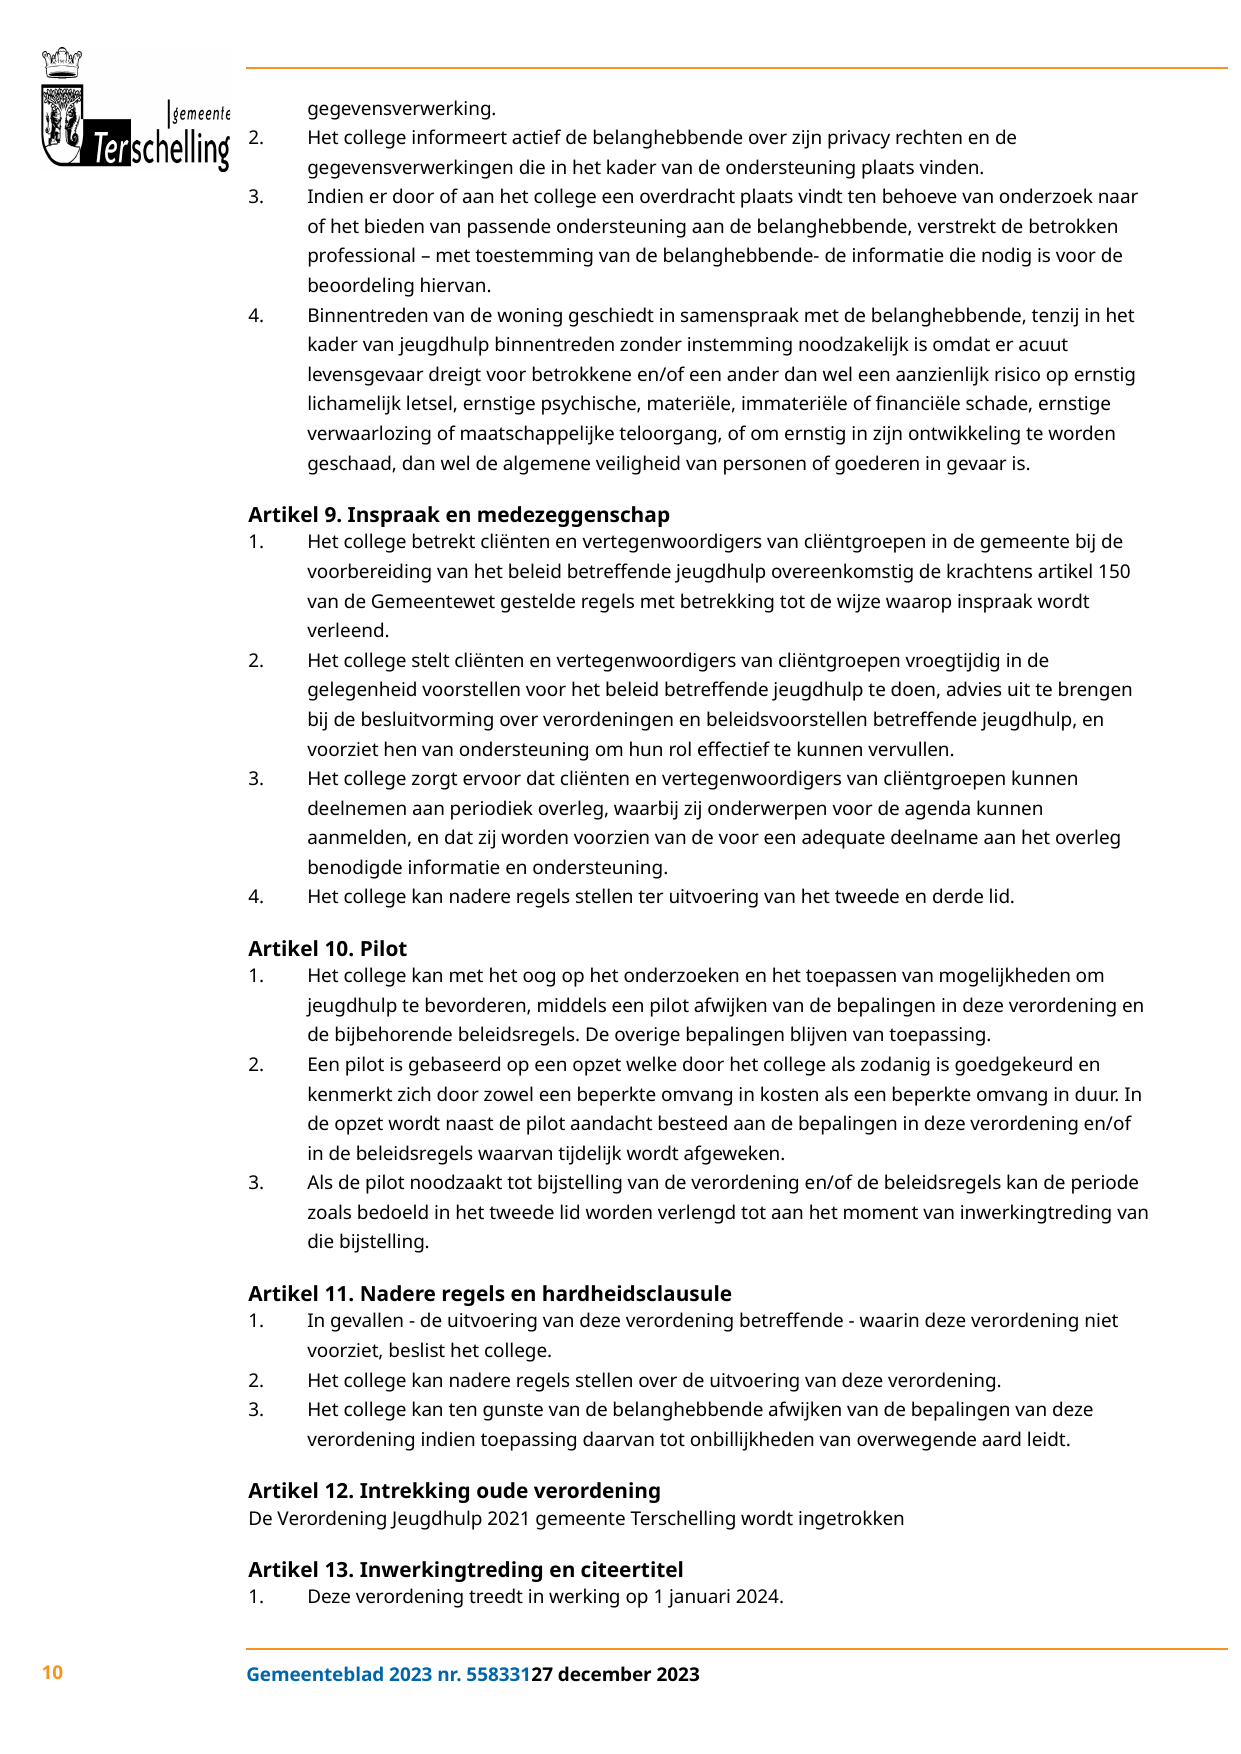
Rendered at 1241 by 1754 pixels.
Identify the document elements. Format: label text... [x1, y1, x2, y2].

list In gevallen - de uitvoering van deze verordening betreffende - waarin deze verordening niet voorziet, beslist het college. [248, 1308, 1152, 1363]
list Het college kan ten gunste van de belanghebbende afwijken van de bepalingen van deze verordening indien toepassing daarvan tot onbillijkheden van overwegende aard leidt. [248, 1396, 1152, 1452]
text De Verordening Jeugdhulp 2021 gemeente Terschelling wordt ingetrokken [248, 1505, 1152, 1531]
text Artikel 9. Inspraak en medezeggenschap [248, 500, 1152, 529]
list Het college zorgt ervoor dat cliënten en vertegenwoordigers van cliëntgroepen kunnen deelnemen aan periodiek overleg, waarbij zij onderwerpen voor de agenda kunnen aanmelden, en dat zij worden voorzien van de voor een adequate deelname aan het overleg benodigde informatie en ondersteuning. [248, 765, 1152, 880]
text Artikel 10. Pilot [248, 934, 1152, 962]
list gegevensverwerking. [248, 95, 1152, 121]
list Deze verordening treedt in werking op 1 januari 2024. [248, 1584, 1152, 1609]
list Het college betrekt cliënten en vertegenwoordigers van cliëntgroepen in de gemeente bij de voorbereiding van het beleid betreffende jeugdhulp overeenkomstig de krachtens artikel 150 van de Gemeentewet gestelde regels met betrekking tot de wijze waarop inspraak wordt verleend. [248, 529, 1152, 643]
list Als de pilot noodzaakt tot bijstelling van de verordening en/of de beleidsregels kan de periode zoals bedoeld in het tweede lid worden verlengd tot aan het moment van inwerkingtreding van die bijstelling. [248, 1169, 1152, 1254]
list Het college kan nadere regels stellen ter uitvoering van het tweede en derde lid. [248, 884, 1152, 909]
list Het college kan met het oog op het onderzoeken en het toepassen van mogelijkheden om jeugdhulp te bevorderen, middels een pilot afwijken van de bepalingen in deze verordening en de bijbehorende beleidsregels. De overige bepalingen blijven van toepassing. [248, 962, 1152, 1047]
list Het college stelt cliënten en vertegenwoordigers van cliëntgroepen vroegtijdig in de gelegenheid voorstellen voor het beleid betreffende jeugdhulp te doen, advies uit te brengen bij de besluitvorming over verordeningen en beleidsvoorstellen betreffende jeugdhulp, en voorziet hen van ondersteuning om hun rol effectief te kunnen vervullen. [248, 647, 1152, 761]
text Artikel 11. Nadere regels en hardheidsclausule [248, 1279, 1152, 1308]
text Artikel 13. Inwerkingtreding en citeertitel [248, 1555, 1152, 1584]
list Indien er door of aan het college een overdracht plaats vindt ten behoeve van onderzoek naar of het bieden van passende ondersteuning aan de belanghebbende, verstrekt de betrokken professional – met toestemming van de belanghebbende- de informatie die nodig is voor de beoordeling hiervan. [248, 183, 1152, 298]
list Het college kan nadere regels stellen over de uitvoering van deze verordening. [248, 1367, 1152, 1392]
list Binnentreden van de woning geschiedt in samenspraak met de belanghebbende, tenzij in het kader van jeugdhulp binnentreden zonder instemming noodzakelijk is omdat er acuut levensgevaar dreigt voor betrokkene en/of een ander dan wel een aanzienlijk risico op ernstig lichamelijk letsel, ernstige psychische, materiële, immateriële of financiële schade, ernstige verwaarlozing of maatschappelijke teloorgang, of om ernstig in zijn ontwikkeling te worden geschaad, dan wel de algemene veiligheid van personen of goederen in gevaar is. [248, 302, 1152, 476]
picture [41, 47, 231, 172]
text Artikel 12. Intrekking oude verordening [248, 1476, 1152, 1505]
list Het college informeert actief de belanghebbende over zijn privacy rechten en de gegevensverwerkingen die in het kader van de ondersteuning plaats vinden. [248, 124, 1152, 180]
list Een pilot is gebaseerd op een opzet welke door het college als zodanig is goedgekeurd en kenmerkt zich door zowel een beperkte omvang in kosten als een beperkte omvang in duur. In de opzet wordt naast de pilot aandacht besteed aan de bepalingen in deze verordening en/of in de beleidsregels waarvan tijdelijk wordt afgeweken. [248, 1051, 1152, 1166]
